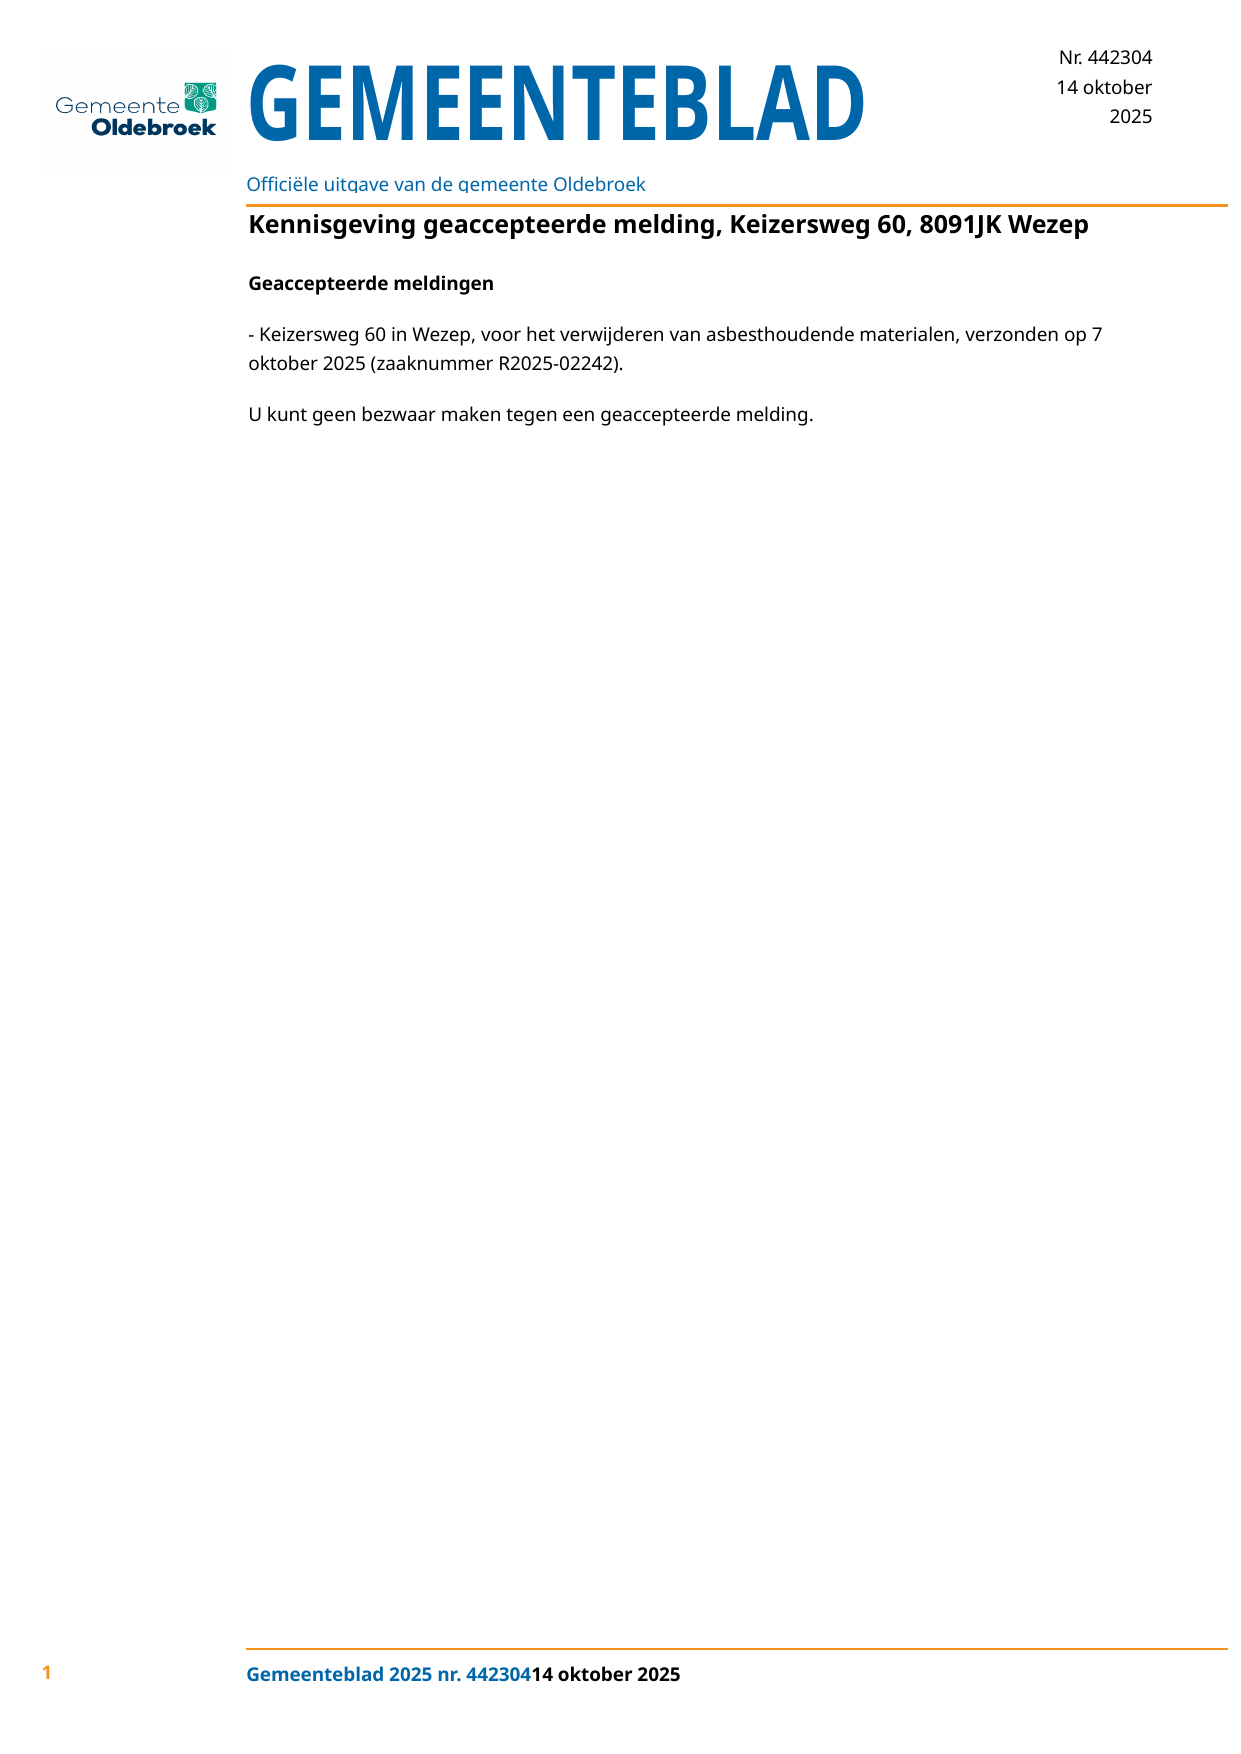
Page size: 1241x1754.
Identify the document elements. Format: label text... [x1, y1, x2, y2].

text Kennisgeving geaccepteerde melding, Keizersweg 60, 8091JK Wezep [248, 207, 1152, 241]
text U kunt geen bezwaar maken tegen een geaccepteerde melding. [248, 401, 1152, 426]
text - Keizersweg 60 in Wezep, voor het verwijderen van asbesthoudende materialen, verzonden op 7 oktober 2025 (zaaknummer R2025-02242). [248, 321, 1152, 376]
picture [41, 47, 231, 172]
text Geaccepteerde meldingen [248, 270, 1152, 296]
